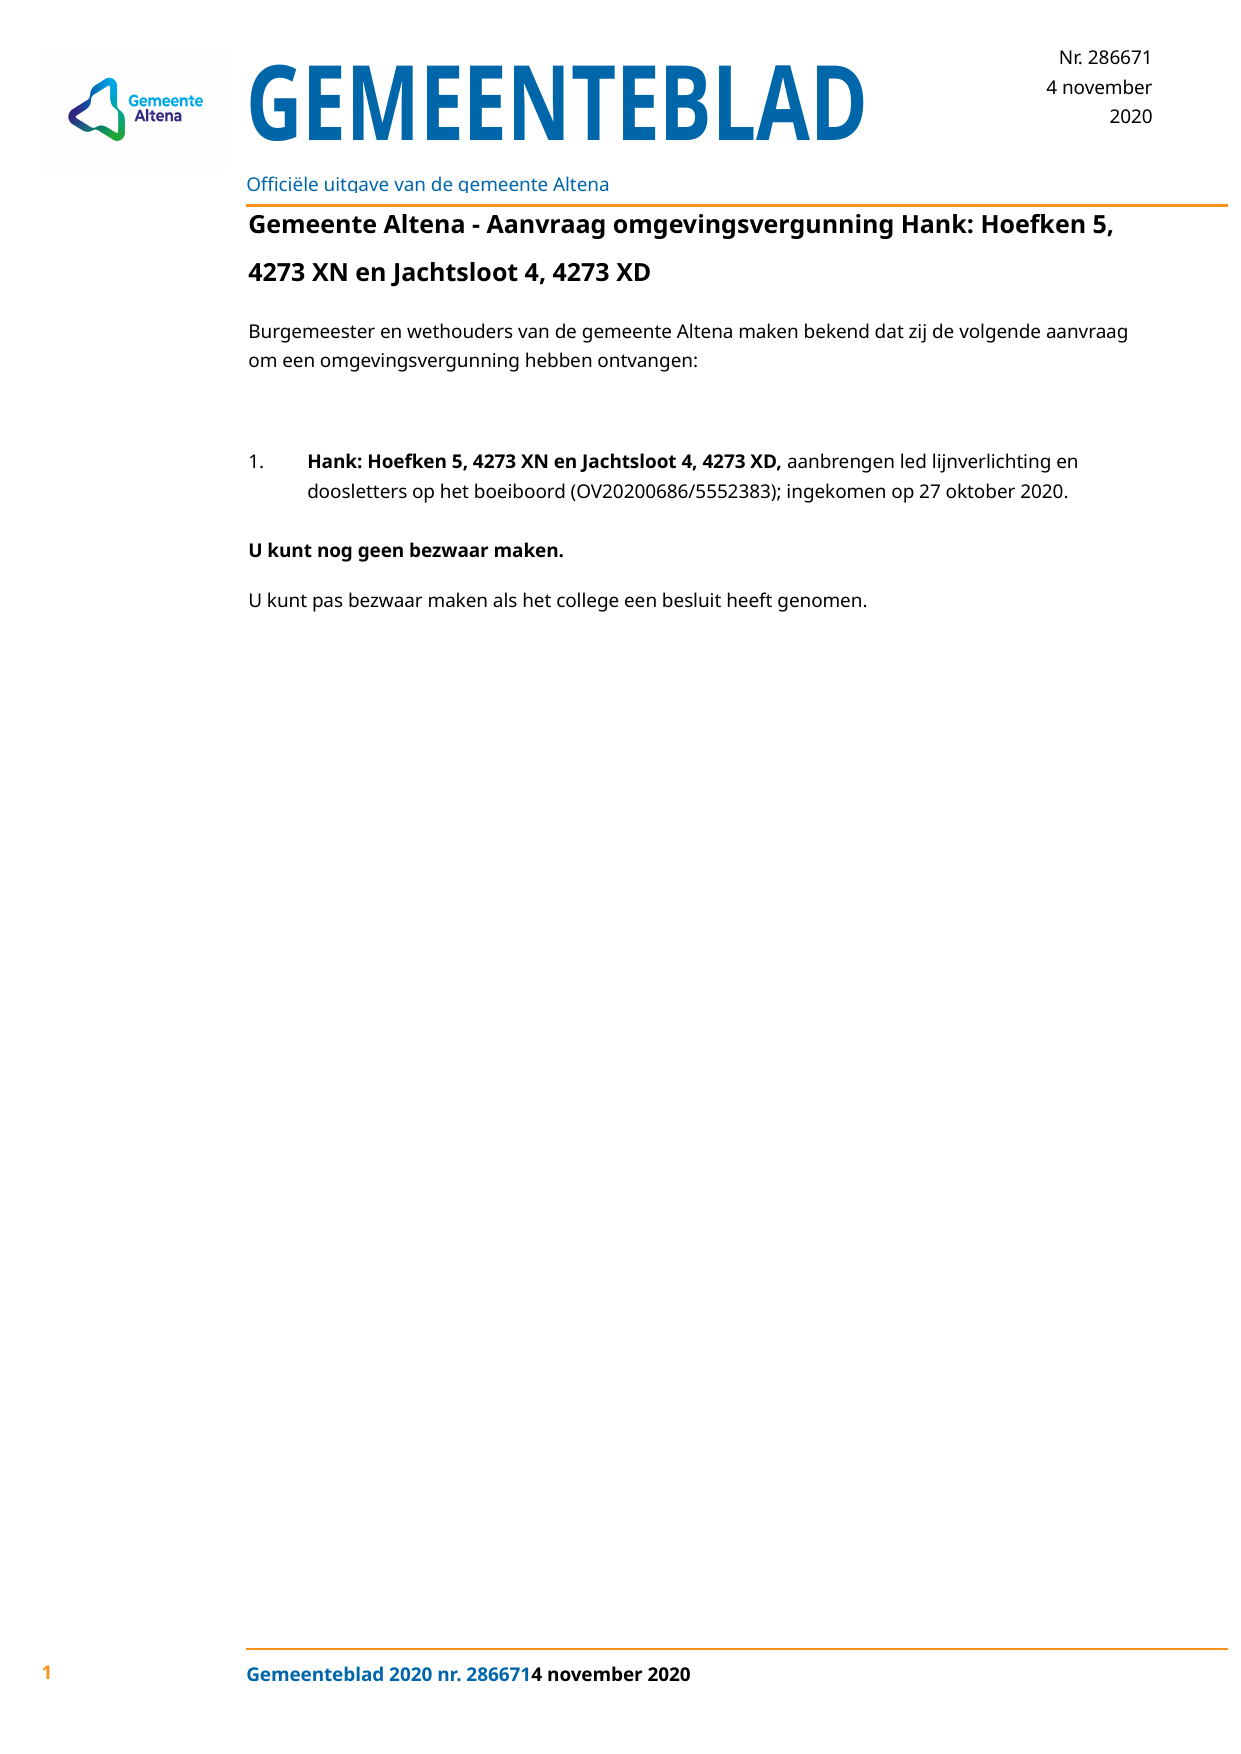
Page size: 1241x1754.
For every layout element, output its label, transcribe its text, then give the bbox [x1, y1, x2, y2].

text Gemeente Altena - Aanvraag omgevingsvergunning Hank: Hoefken 5, 4273 XN en Jachtsloot 4, 4273 XD [248, 207, 1152, 288]
text U kunt nog geen bezwaar maken. [248, 537, 1152, 563]
text U kunt pas bezwaar maken als het college een besluit heeft genomen. [248, 587, 1152, 613]
text Burgemeester en wethouders van de gemeente Altena maken bekend dat zij de volgende aanvraag om een omgevingsvergunning hebben ontvangen: [248, 318, 1152, 373]
list Hank: Hoefken 5, 4273 XN en Jachtsloot 4, 4273 XD, aanbrengen led lijnverlichting en doosletters op het boeiboord (OV20200686/5552383); ingekomen op 27 oktober 2020. [248, 448, 1152, 504]
picture [41, 47, 231, 172]
